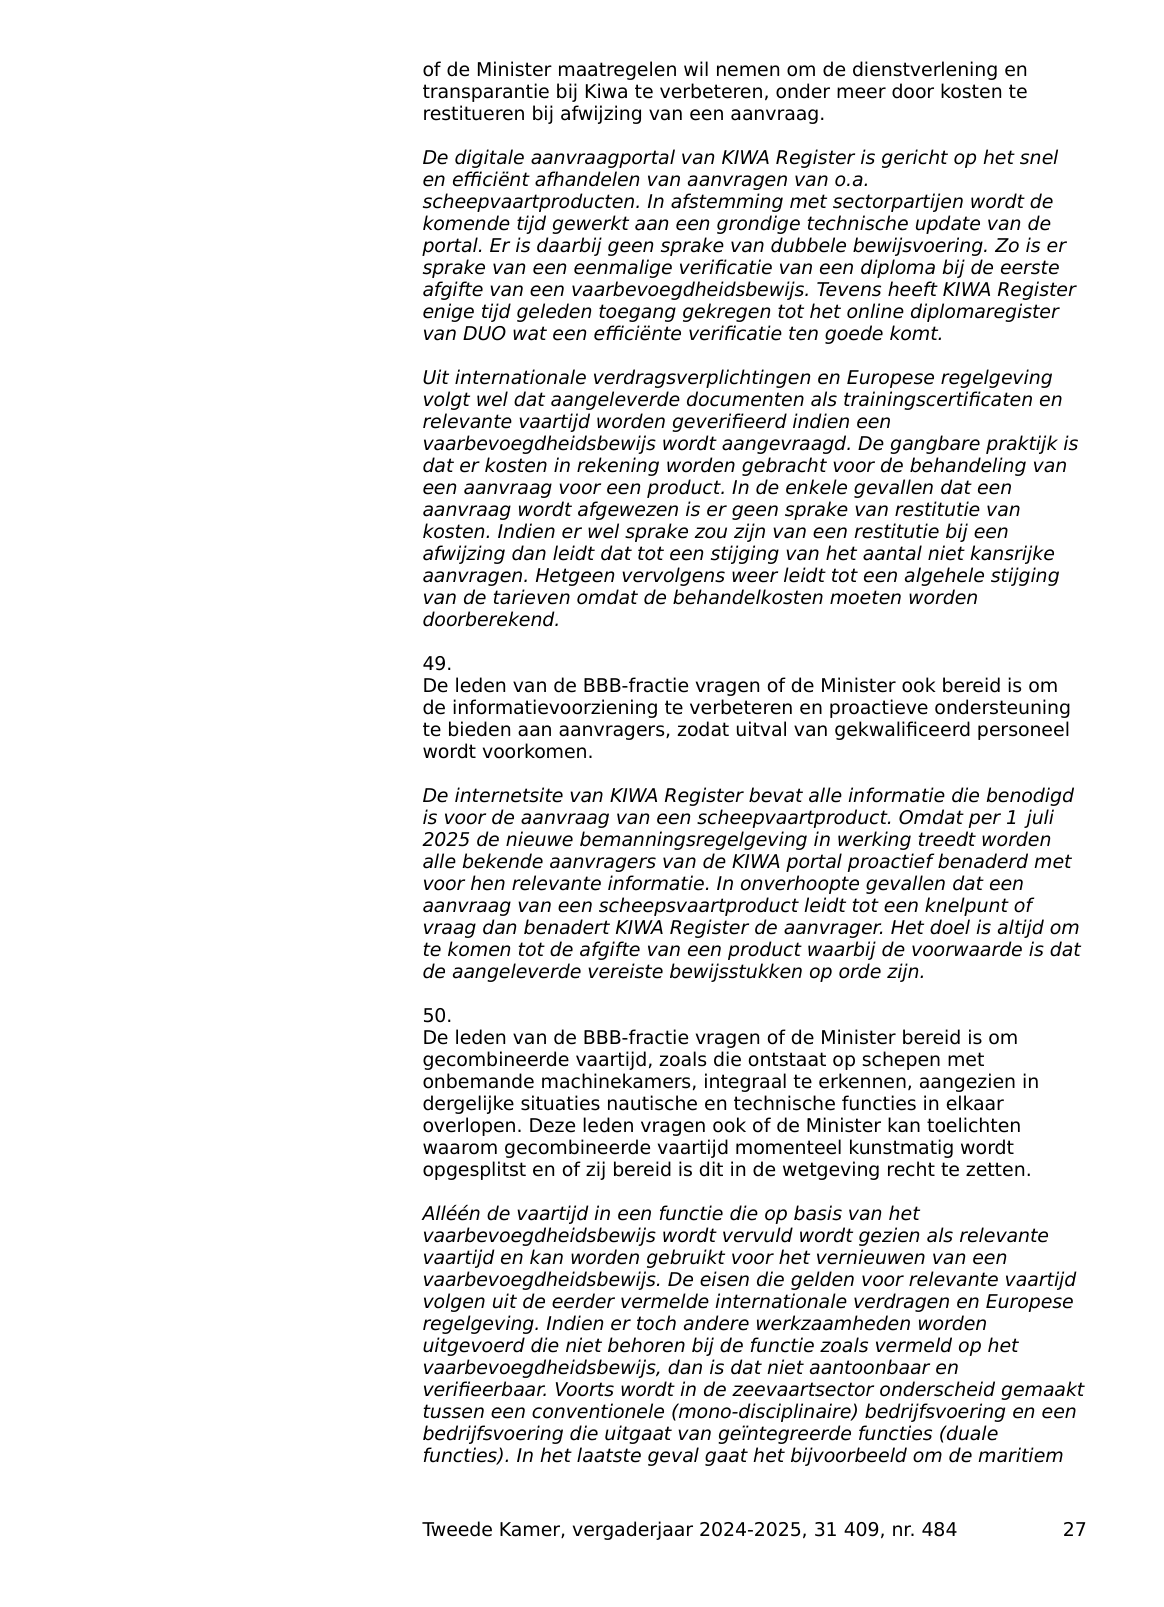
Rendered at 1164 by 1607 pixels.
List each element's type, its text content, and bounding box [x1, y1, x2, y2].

text Uit internationale verdragsverplichtingen en Europese regelgeving volgt wel dat aangeleverde documenten als trainingscertificaten en relevante vaartijd worden geverifieerd indien een vaarbevoegdheidsbewijs wordt aangevraagd. De gangbare praktijk is dat er kosten in rekening worden gebracht voor de behandeling van een aanvraag voor een product. In de enkele gevallen dat een aanvraag wordt afgewezen is er geen sprake van restitutie van kosten. Indien er wel sprake zou zijn van een restitutie bij een afwijzing dan leidt dat tot een stijging van het aantal niet kansrijke aanvragen. Hetgeen vervolgens weer leidt tot een algehele stijging van de tarieven omdat de behandelkosten moeten worden doorberekend. [422, 367, 1087, 631]
text De digitale aanvraagportal van KIWA Register is gericht op het snel en efficiënt afhandelen van aanvragen van o.a. scheepvaartproducten. In afstemming met sectorpartijen wordt de komende tijd gewerkt aan een grondige technische update van de portal. Er is daarbij geen sprake van dubbele bewijsvoering. Zo is er sprake van een eenmalige verificatie van een diploma bij de eerste afgifte van een vaarbevoegdheidsbewijs. Tevens heeft KIWA Register enige tijd geleden toegang gekregen tot het online diplomaregister van DUO wat een efficiënte verificatie ten goede komt. [422, 147, 1087, 345]
text De leden van de BBB-fractie vragen of de Minister ook bereid is om de informatievoorziening te verbeteren en proactieve ondersteuning te bieden aan aanvragers, zodat uitval van gekwalificeerd personeel wordt voorkomen. [422, 675, 1087, 763]
text 50. [422, 1005, 1087, 1027]
text 49. [422, 653, 1087, 675]
text De internetsite van KIWA Register bevat alle informatie die benodigd is voor de aanvraag van een scheepvaartproduct. Omdat per 1 juli 2025 de nieuwe bemanningsregelgeving in werking treedt worden alle bekende aanvragers van de KIWA portal proactief benaderd met voor hen relevante informatie. In onverhoopte gevallen dat een aanvraag van een scheepsvaartproduct leidt tot een knelpunt of vraag dan benadert KIWA Register de aanvrager. Het doel is altijd om te komen tot de afgifte van een product waarbij de voorwaarde is dat de aangeleverde vereiste bewijsstukken op orde zijn. [422, 785, 1087, 983]
text Alléén de vaartijd in een functie die op basis van het vaarbevoegdheidsbewijs wordt vervuld wordt gezien als relevante vaartijd en kan worden gebruikt voor het vernieuwen van een vaarbevoegdheidsbewijs. De eisen die gelden voor relevante vaartijd volgen uit de eerder vermelde internationale verdragen en Europese regelgeving. Indien er toch andere werkzaamheden worden uitgevoerd die niet behoren bij de functie zoals vermeld op het vaarbevoegdheidsbewijs, dan is dat niet aantoonbaar en verifieerbaar. Voorts wordt in de zeevaartsector onderscheid gemaakt tussen een conventionele (mono-disciplinaire) bedrijfsvoering en een bedrijfsvoering die uitgaat van geïntegreerde functies (duale functies). In het laatste geval gaat het bijvoorbeeld om de maritiem [422, 1203, 1087, 1467]
text of de Minister maatregelen wil nemen om de dienstverlening en transparantie bij Kiwa te verbeteren, onder meer door kosten te restitueren bij afwijzing van een aanvraag. [422, 59, 1087, 125]
text De leden van de BBB-fractie vragen of de Minister bereid is om gecombineerde vaartijd, zoals die ontstaat op schepen met onbemande machinekamers, integraal te erkennen, aangezien in dergelijke situaties nautische en technische functies in elkaar overlopen. Deze leden vragen ook of de Minister kan toelichten waarom gecombineerde vaartijd momenteel kunstmatig wordt opgesplitst en of zij bereid is dit in de wetgeving recht te zetten. [422, 1027, 1087, 1181]
